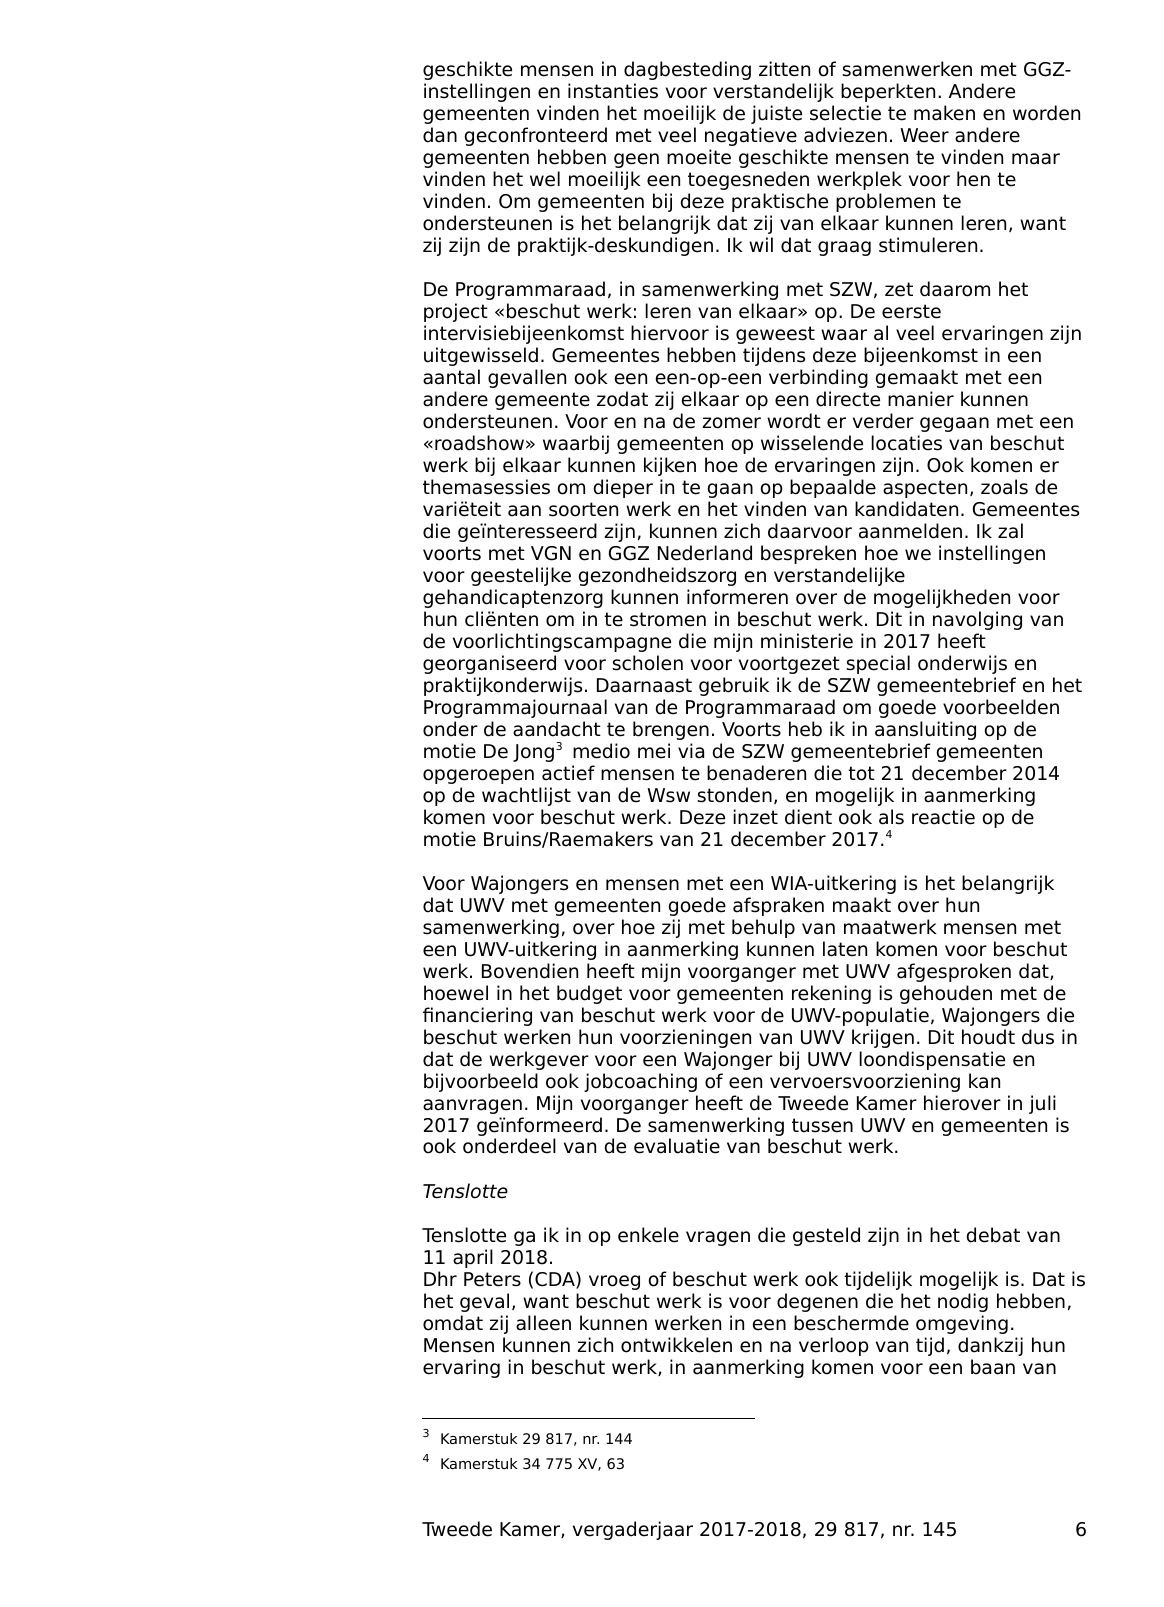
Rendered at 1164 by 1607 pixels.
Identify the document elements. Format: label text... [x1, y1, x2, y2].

text Dhr Peters (CDA) vroeg of beschut werk ook tijdelijk mogelijk is. Dat is het geval, want beschut werk is voor degenen die het nodig hebben, omdat zij alleen kunnen werken in een beschermde omgeving. Mensen kunnen zich ontwikkelen en na verloop van tijd, dankzij hun ervaring in beschut werk, in aanmerking komen voor een baan van [422, 1269, 1087, 1379]
text Voor Wajongers en mensen met een WIA-uitkering is het belangrijk dat UWV met gemeenten goede afspraken maakt over hun samenwerking, over hoe zij met behulp van maatwerk mensen met een UWV-uitkering in aanmerking kunnen laten komen voor beschut werk. Bovendien heeft mijn voorganger met UWV afgesproken dat, hoewel in het budget voor gemeenten rekening is gehouden met de financiering van beschut werk voor de UWV-populatie, Wajongers die beschut werken hun voorzieningen van UWV krijgen. Dit houdt dus in dat de werkgever voor een Wajonger bij UWV loondispensatie en bijvoorbeeld ook jobcoaching of een vervoersvoorziening kan aanvragen. Mijn voorganger heeft de Tweede Kamer hierover in juli 2017 geïnformeerd. De samenwerking tussen UWV en gemeenten is ook onderdeel van de evaluatie van beschut werk. [422, 873, 1087, 1158]
text Tenslotte ga ik in op enkele vragen die gesteld zijn in het debat van 11 april 2018. [422, 1225, 1087, 1269]
text Kamerstuk 29 817, nr. 144 [422, 1427, 1087, 1449]
subtitle Tenslotte [422, 1181, 1087, 1203]
text Kamerstuk 34 775 XV, 63 [422, 1452, 1087, 1474]
text De Programmaraad, in samenwerking met SZW, zet daarom het project «beschut werk: leren van elkaar» op. De eerste intervisiebijeenkomst hiervoor is geweest waar al veel ervaringen zijn uitgewisseld. Gemeentes hebben tijdens deze bijeenkomst in een aantal gevallen ook een een-op-een verbinding gemaakt met een andere gemeente zodat zij elkaar op een directe manier kunnen ondersteunen. Voor en na de zomer wordt er verder gegaan met een «roadshow» waarbij gemeenten op wisselende locaties van beschut werk bij elkaar kunnen kijken hoe de ervaringen zijn. Ook komen er themasessies om dieper in te gaan op bepaalde aspecten, zoals de variëteit aan soorten werk en het vinden van kandidaten. Gemeentes die geïnteresseerd zijn, kunnen zich daarvoor aanmelden. Ik zal voorts met VGN en GGZ Nederland bespreken hoe we instellingen voor geestelijke gezondheidszorg en verstandelijke gehandicaptenzorg kunnen informeren over de mogelijkheden voor hun cliënten om in te stromen in beschut werk. Dit in navolging van de voorlichtingscampagne die mijn ministerie in 2017 heeft georganiseerd voor scholen voor voortgezet special onderwijs en praktijkonderwijs. Daarnaast gebruik ik de SZW gemeentebrief en het Programmajournaal van de Programmaraad om goede voorbeelden onder de aandacht te brengen. Voorts heb ik in aansluiting op de motie De Jong medio mei via de SZW gemeentebrief gemeenten opgeroepen actief mensen te benaderen die tot 21 december 2014 op de wachtlijst van de Wsw stonden, en mogelijk in aanmerking komen voor beschut werk. Deze inzet dient ook als reactie op de motie Bruins/Raemakers van 21 december 2017. [422, 279, 1087, 851]
text geschikte mensen in dagbesteding zitten of samenwerken met GGZ-instellingen en instanties voor verstandelijk beperkten. Andere gemeenten vinden het moeilijk de juiste selectie te maken en worden dan geconfronteerd met veel negatieve adviezen. Weer andere gemeenten hebben geen moeite geschikte mensen te vinden maar vinden het wel moeilijk een toegesneden werkplek voor hen te vinden. Om gemeenten bij deze praktische problemen te ondersteunen is het belangrijk dat zij van elkaar kunnen leren, want zij zijn de praktijk-deskundigen. Ik wil dat graag stimuleren. [422, 59, 1087, 257]
